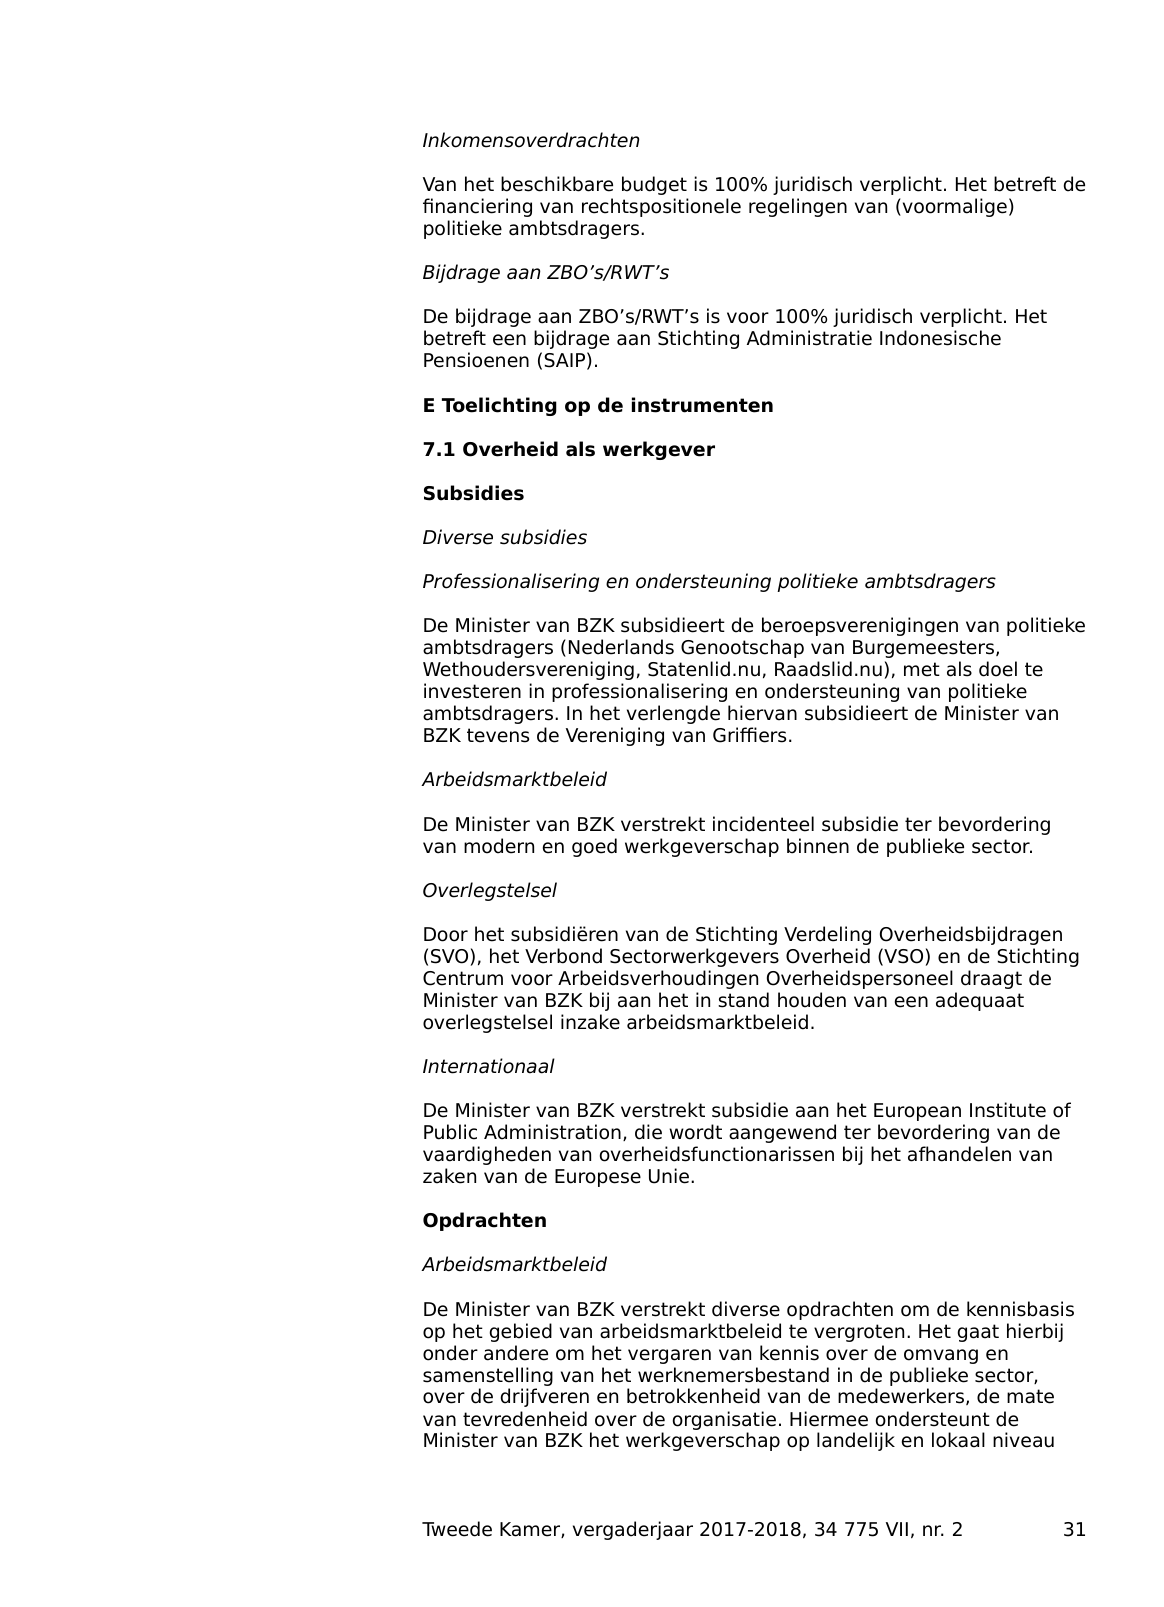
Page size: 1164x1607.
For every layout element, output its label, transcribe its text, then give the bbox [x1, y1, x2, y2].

subtitle Opdrachten [422, 1210, 1087, 1232]
subtitle Inkomensoverdrachten [422, 130, 1087, 152]
subtitle Subsidies [422, 483, 1087, 505]
text De bijdrage aan ZBO’s/RWT’s is voor 100% juridisch verplicht. Het betreft een bijdrage aan Stichting Administratie Indonesische Pensioenen (SAIP). [422, 306, 1087, 372]
text De Minister van BZK verstrekt incidenteel subsidie ter bevordering van modern en goed werkgeverschap binnen de publieke sector. [422, 813, 1087, 857]
subtitle Professionalisering en ondersteuning politieke ambtsdragers [422, 571, 1087, 593]
subtitle Internationaal [422, 1056, 1087, 1078]
subtitle Bijdrage aan ZBO’s/RWT’s [422, 262, 1087, 284]
subtitle Diverse subsidies [422, 527, 1087, 549]
subtitle E Toelichting op de instrumenten [422, 394, 1087, 416]
subtitle Arbeidsmarktbeleid [422, 1254, 1087, 1276]
text De Minister van BZK verstrekt diverse opdrachten om de kennisbasis op het gebied van arbeidsmarktbeleid te vergroten. Het gaat hierbij onder andere om het vergaren van kennis over de omvang en samenstelling van het werknemersbestand in de publieke sector, over de drijfveren en betrokkenheid van de medewerkers, de mate van tevredenheid over de organisatie. Hiermee ondersteunt de Minister van BZK het werkgeverschap op landelijk en lokaal niveau [422, 1298, 1087, 1452]
subtitle Arbeidsmarktbeleid [422, 769, 1087, 791]
subtitle Overlegstelsel [422, 880, 1087, 902]
text De Minister van BZK verstrekt subsidie aan het European Institute of Public Administration, die wordt aangewend ter bevordering van de vaardigheden van overheidsfunctionarissen bij het afhandelen van zaken van de Europese Unie. [422, 1100, 1087, 1188]
subtitle 7.1 Overheid als werkgever [422, 439, 1087, 461]
text Van het beschikbare budget is 100% juridisch verplicht. Het betreft de financiering van rechtspositionele regelingen van (voormalige) politieke ambtsdragers. [422, 174, 1087, 240]
text Door het subsidiëren van de Stichting Verdeling Overheidsbijdragen (SVO), het Verbond Sectorwerkgevers Overheid (VSO) en de Stichting Centrum voor Arbeidsverhoudingen Overheidspersoneel draagt de Minister van BZK bij aan het in stand houden van een adequaat overlegstelsel inzake arbeidsmarktbeleid. [422, 924, 1087, 1034]
text De Minister van BZK subsidieert de beroepsverenigingen van politieke ambtsdragers (Nederlands Genootschap van Burgemeesters, Wethoudersvereniging, Statenlid.nu, Raadslid.nu), met als doel te investeren in professionalisering en ondersteuning van politieke ambtsdragers. In het verlengde hiervan subsidieert de Minister van BZK tevens de Vereniging van Griffiers. [422, 615, 1087, 747]
